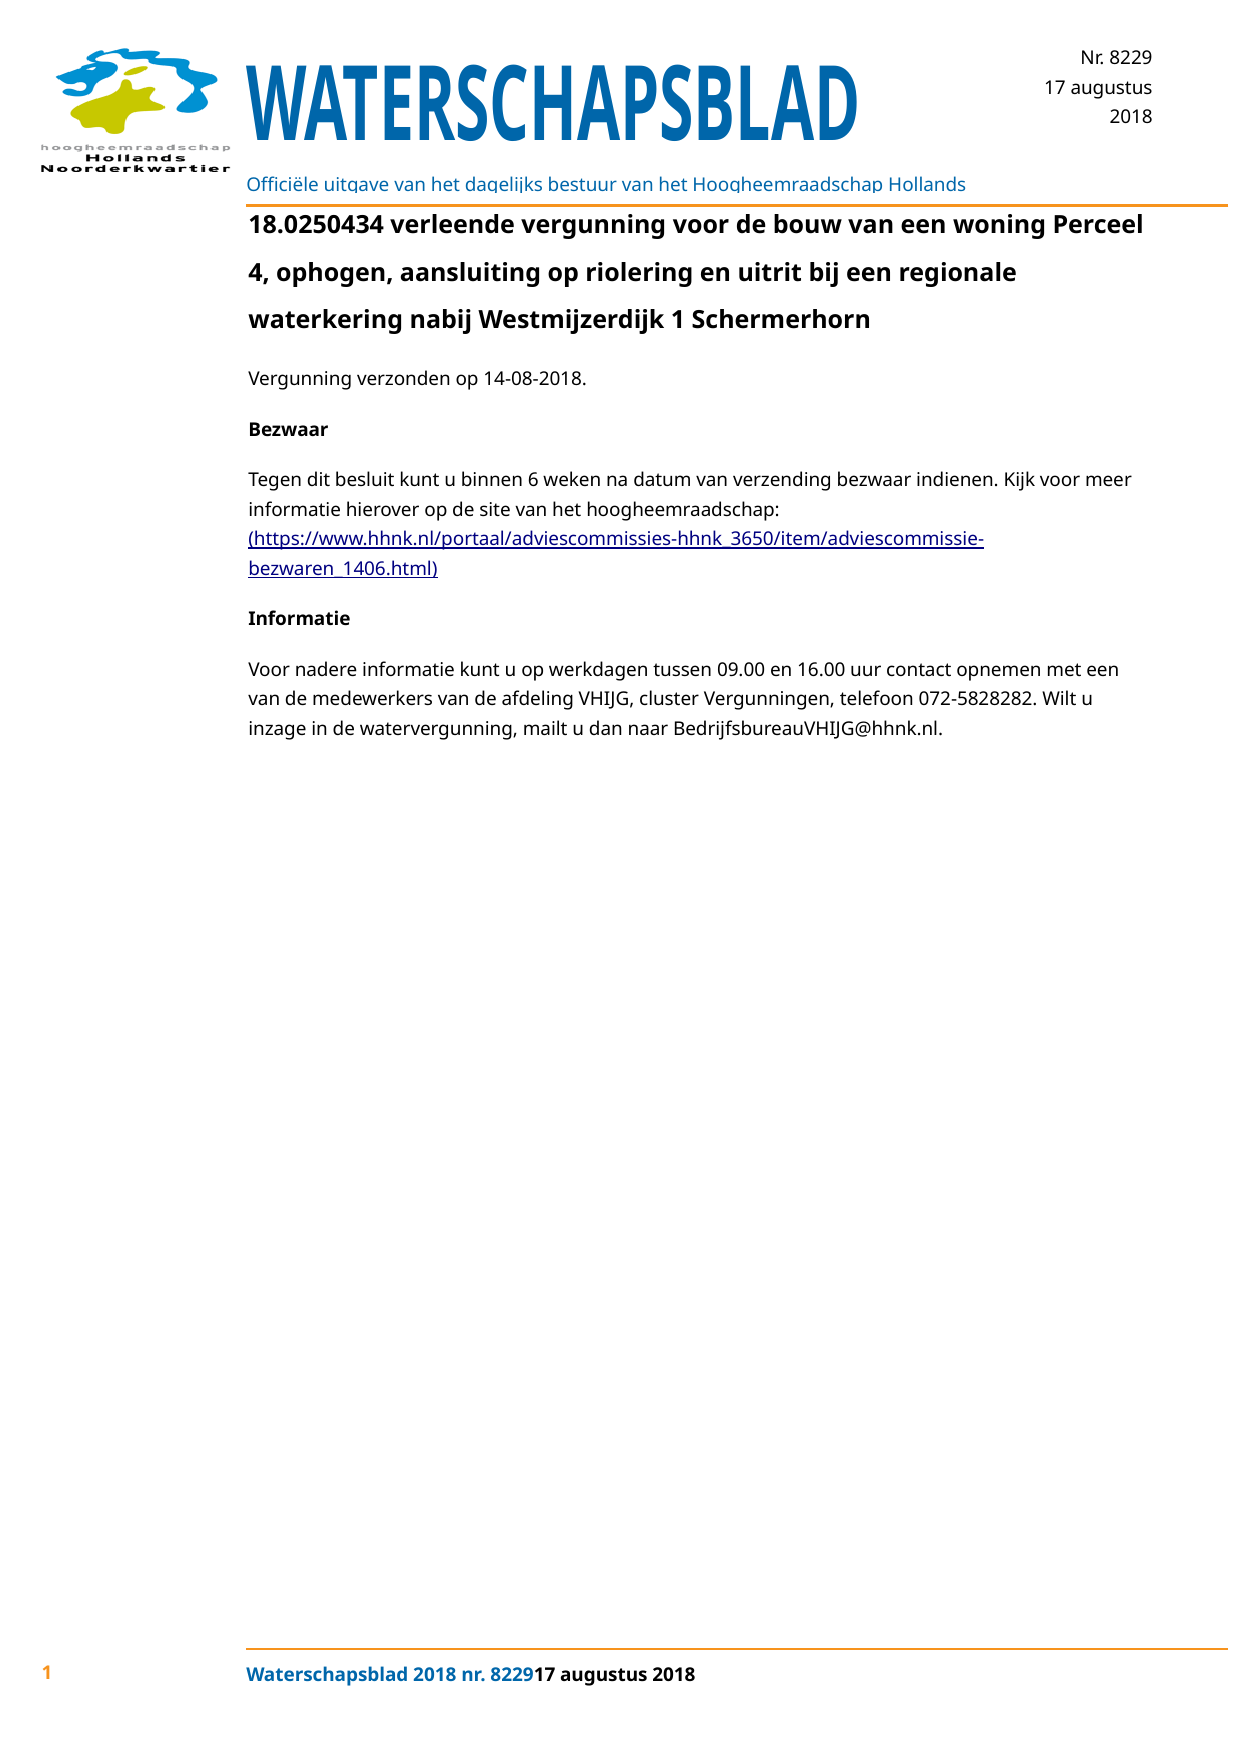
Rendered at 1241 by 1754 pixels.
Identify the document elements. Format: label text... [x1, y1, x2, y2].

text Vergunning verzonden op 14-08-2018. [248, 366, 1152, 391]
text 18.0250434 verleende vergunning voor de bouw van een woning Perceel 4, ophogen, aansluiting op riolering en uitrit bij een regionale waterkering nabij Westmijzerdijk 1 Schermerhorn [248, 207, 1152, 336]
text Voor nadere informatie kunt u op werkdagen tussen 09.00 en 16.00 uur contact opnemen met een van de medewerkers van de afdeling VHIJG, cluster Vergunningen, telefoon 072-5828282. Wilt u inzage in de watervergunning, mailt u dan naar BedrijfsbureauVHIJG@hhnk.nl. [248, 656, 1152, 741]
text Informatie [248, 606, 1152, 631]
text Tegen dit besluit kunt u binnen 6 weken na datum van verzending bezwaar indienen. Kijk voor meer informatie hierover op de site van het hoogheemraadschap: (https://www.hhnk.nl/portaal/adviescommissies-hhnk_3650/item/adviescommissie-bezwaren_1406.html) [248, 466, 1152, 581]
text Bezwaar [248, 416, 1152, 442]
picture [41, 47, 231, 172]
